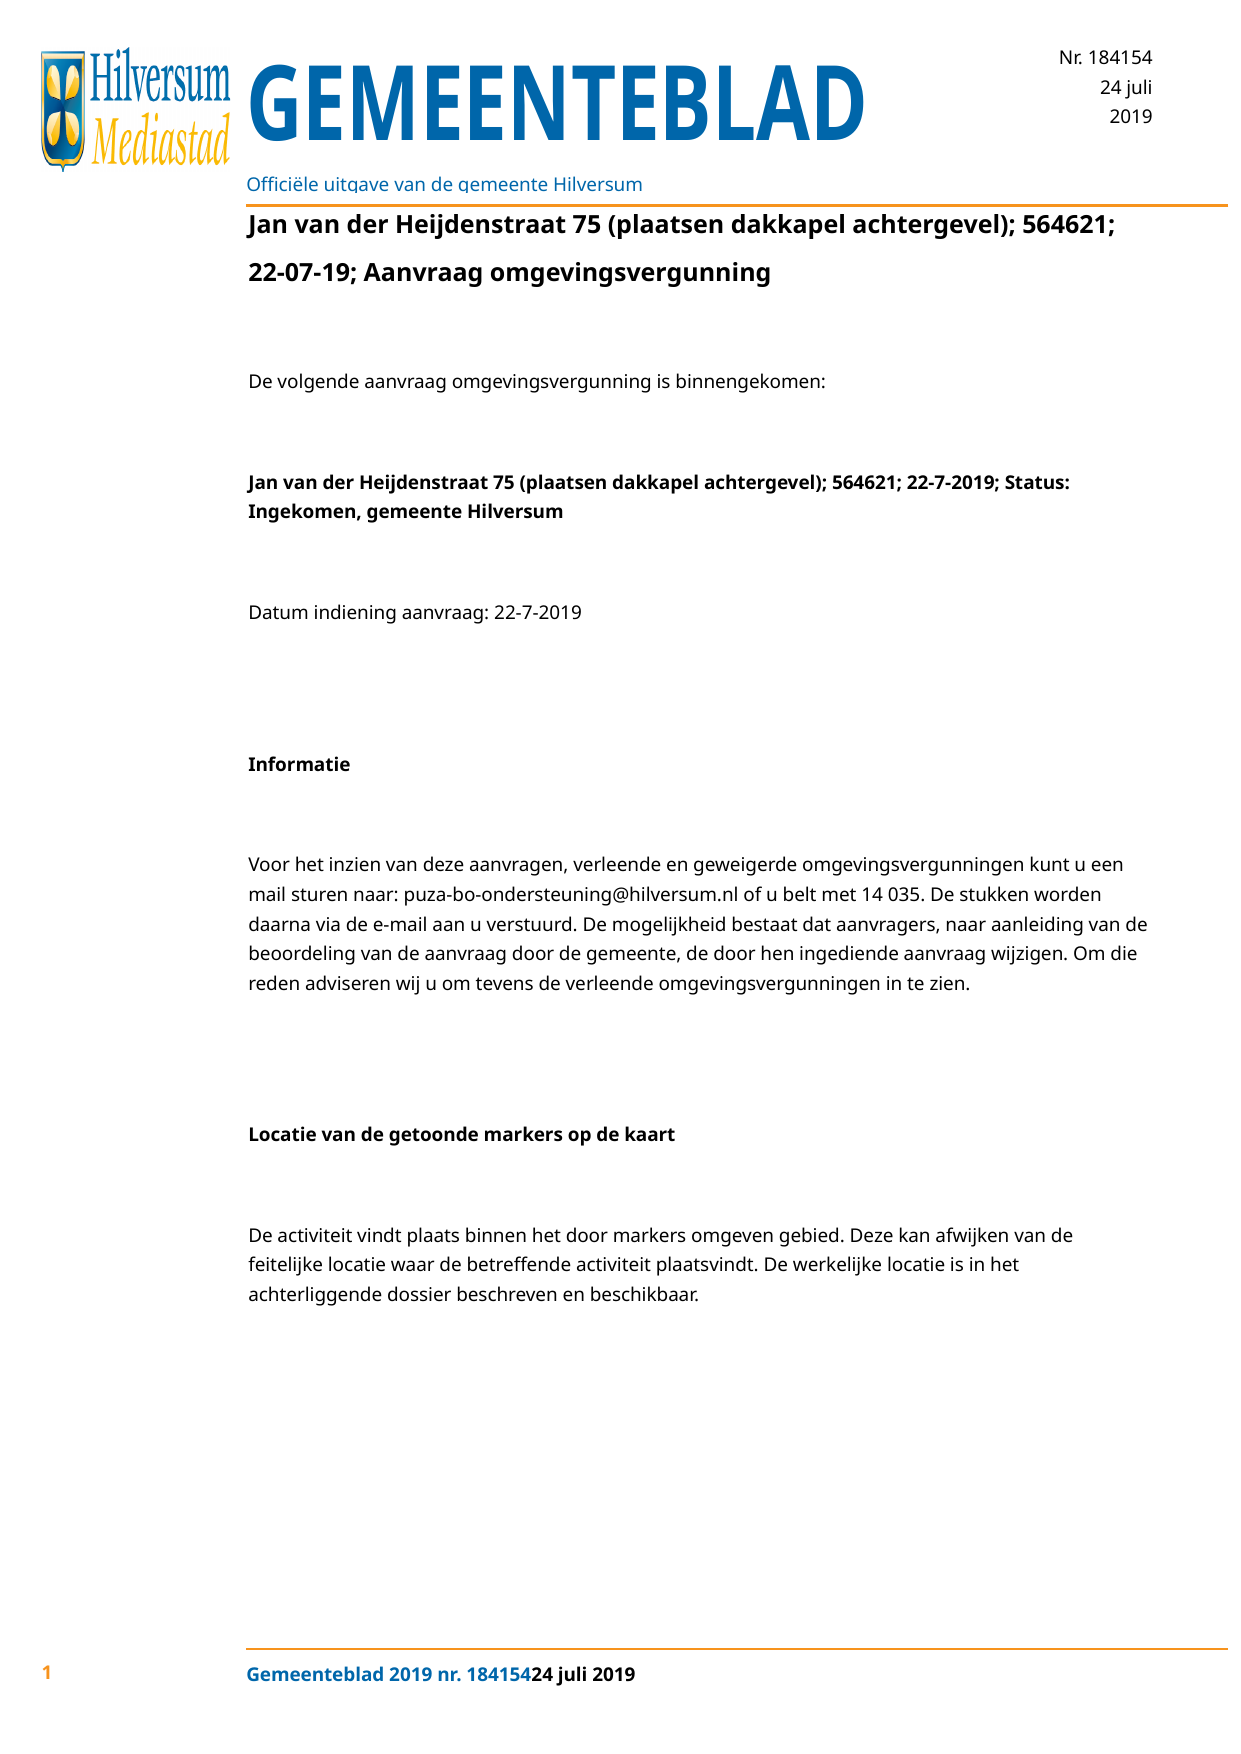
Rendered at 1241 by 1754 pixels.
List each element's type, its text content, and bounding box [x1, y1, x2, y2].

text De volgende aanvraag omgevingsvergunning is binnengekomen: [248, 368, 1152, 394]
text Informatie [248, 751, 1152, 777]
text Voor het inzien van deze aanvragen, verleende en geweigerde omgevingsvergunningen kunt u een mail sturen naar: puza-bo-ondersteuning@hilversum.nl of u belt met 14 035. De stukken worden daarna via de e-mail aan u verstuurd. De mogelijkheid bestaat dat aanvragers, naar aanleiding van de beoordeling van de aanvraag door de gemeente, de door hen ingediende aanvraag wijzigen. Om die reden adviseren wij u om tevens de verleende omgevingsvergunningen in te zien. [248, 852, 1152, 996]
text Jan van der Heijdenstraat 75 (plaatsen dakkapel achtergevel); 564621; 22-07-19; Aanvraag omgevingsvergunning [248, 207, 1152, 288]
picture [41, 47, 231, 172]
text Locatie van de getoonde markers op de kaart [248, 1121, 1152, 1147]
text Datum indiening aanvraag: 22-7-2019 [248, 599, 1152, 625]
text Jan van der Heijdenstraat 75 (plaatsen dakkapel achtergevel); 564621; 22-7-2019; Status: Ingekomen, gemeente Hilversum [248, 469, 1152, 524]
text De activiteit vindt plaats binnen het door markers omgeven gebied. Deze kan afwijken van de feitelijke locatie waar de betreffende activiteit plaatsvindt. De werkelijke locatie is in het achterliggende dossier beschreven en beschikbaar. [248, 1222, 1152, 1307]
